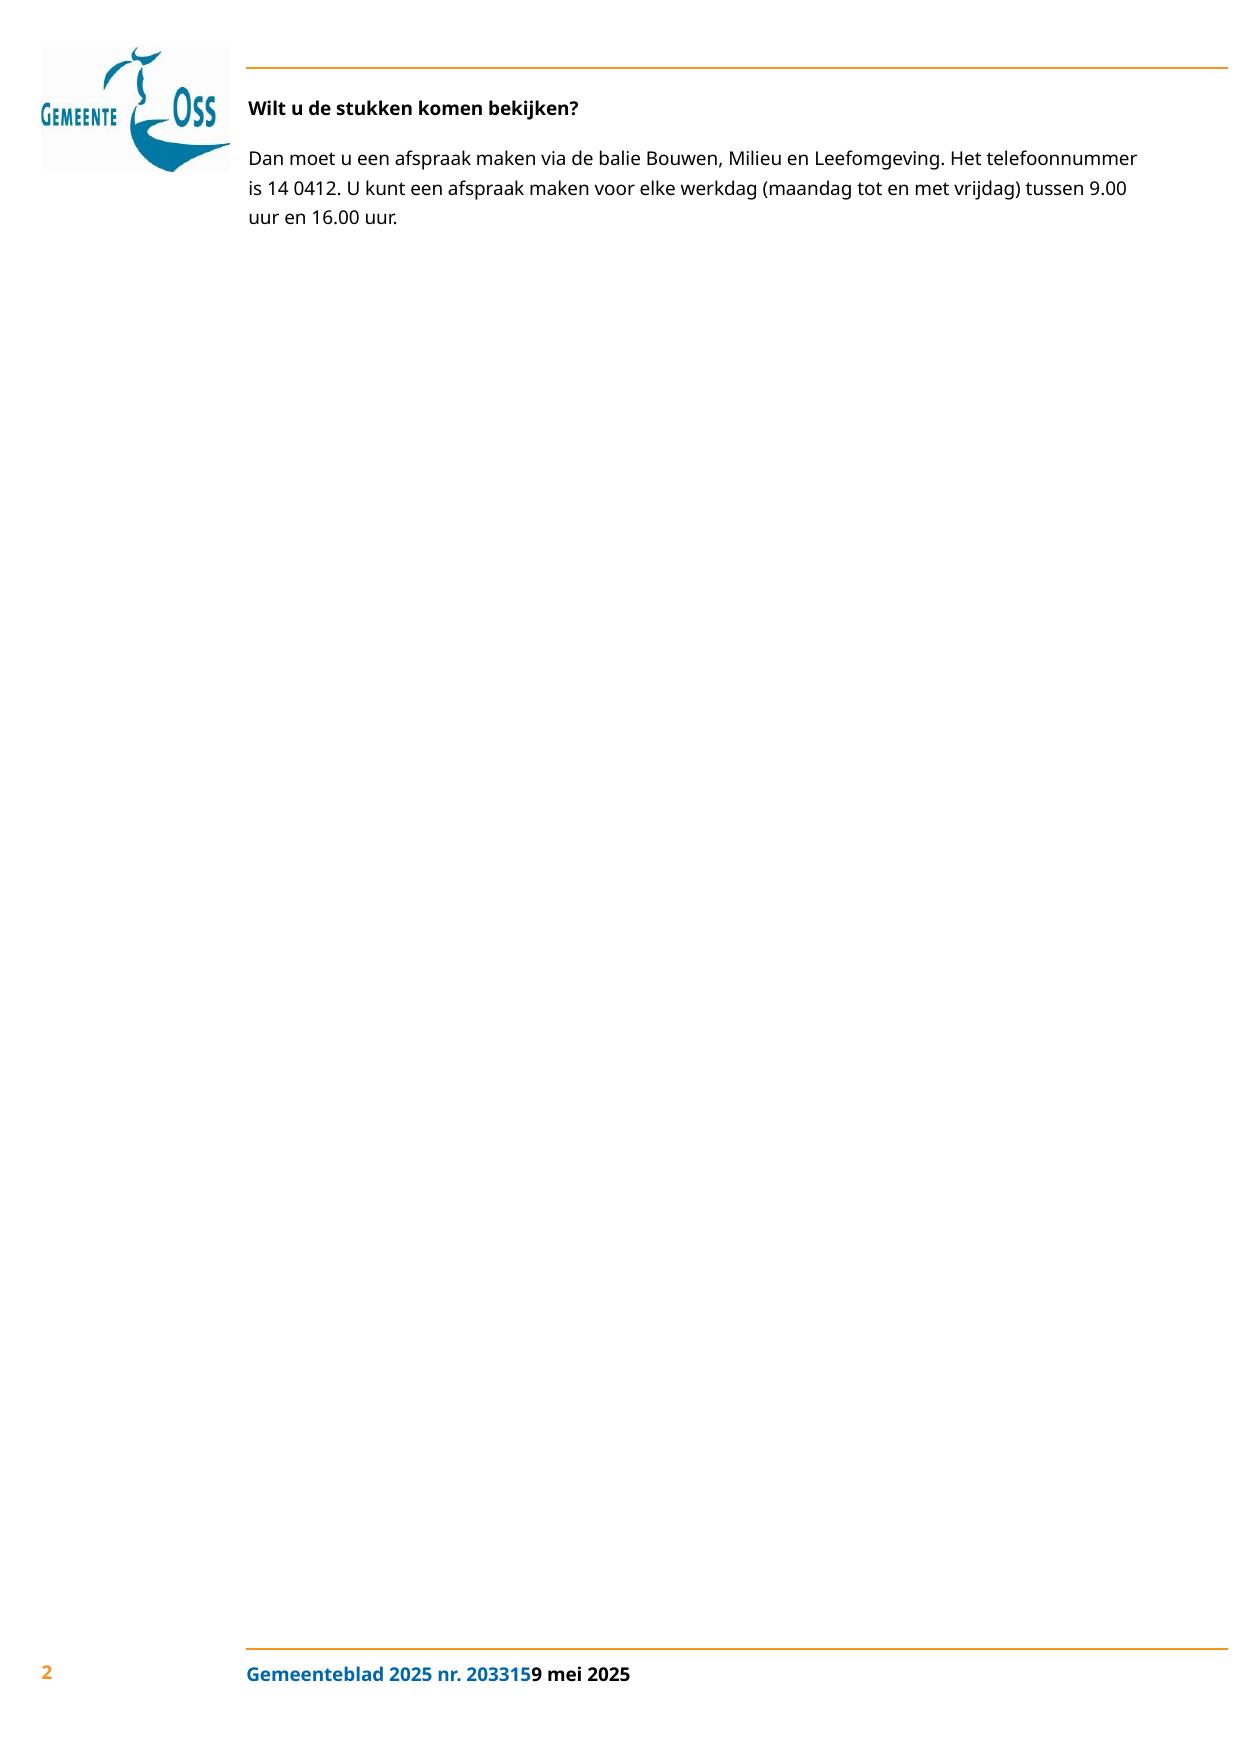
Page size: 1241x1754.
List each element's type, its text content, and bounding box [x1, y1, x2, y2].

picture [41, 47, 231, 172]
text Dan moet u een afspraak maken via de balie Bouwen, Milieu en Leefomgeving. Het telefoonnummer is 14 0412. U kunt een afspraak maken voor elke werkdag (maandag tot en met vrijdag) tussen 9.00 uur en 16.00 uur. [248, 145, 1152, 230]
text Wilt u de stukken komen bekijken? [248, 95, 1152, 121]
